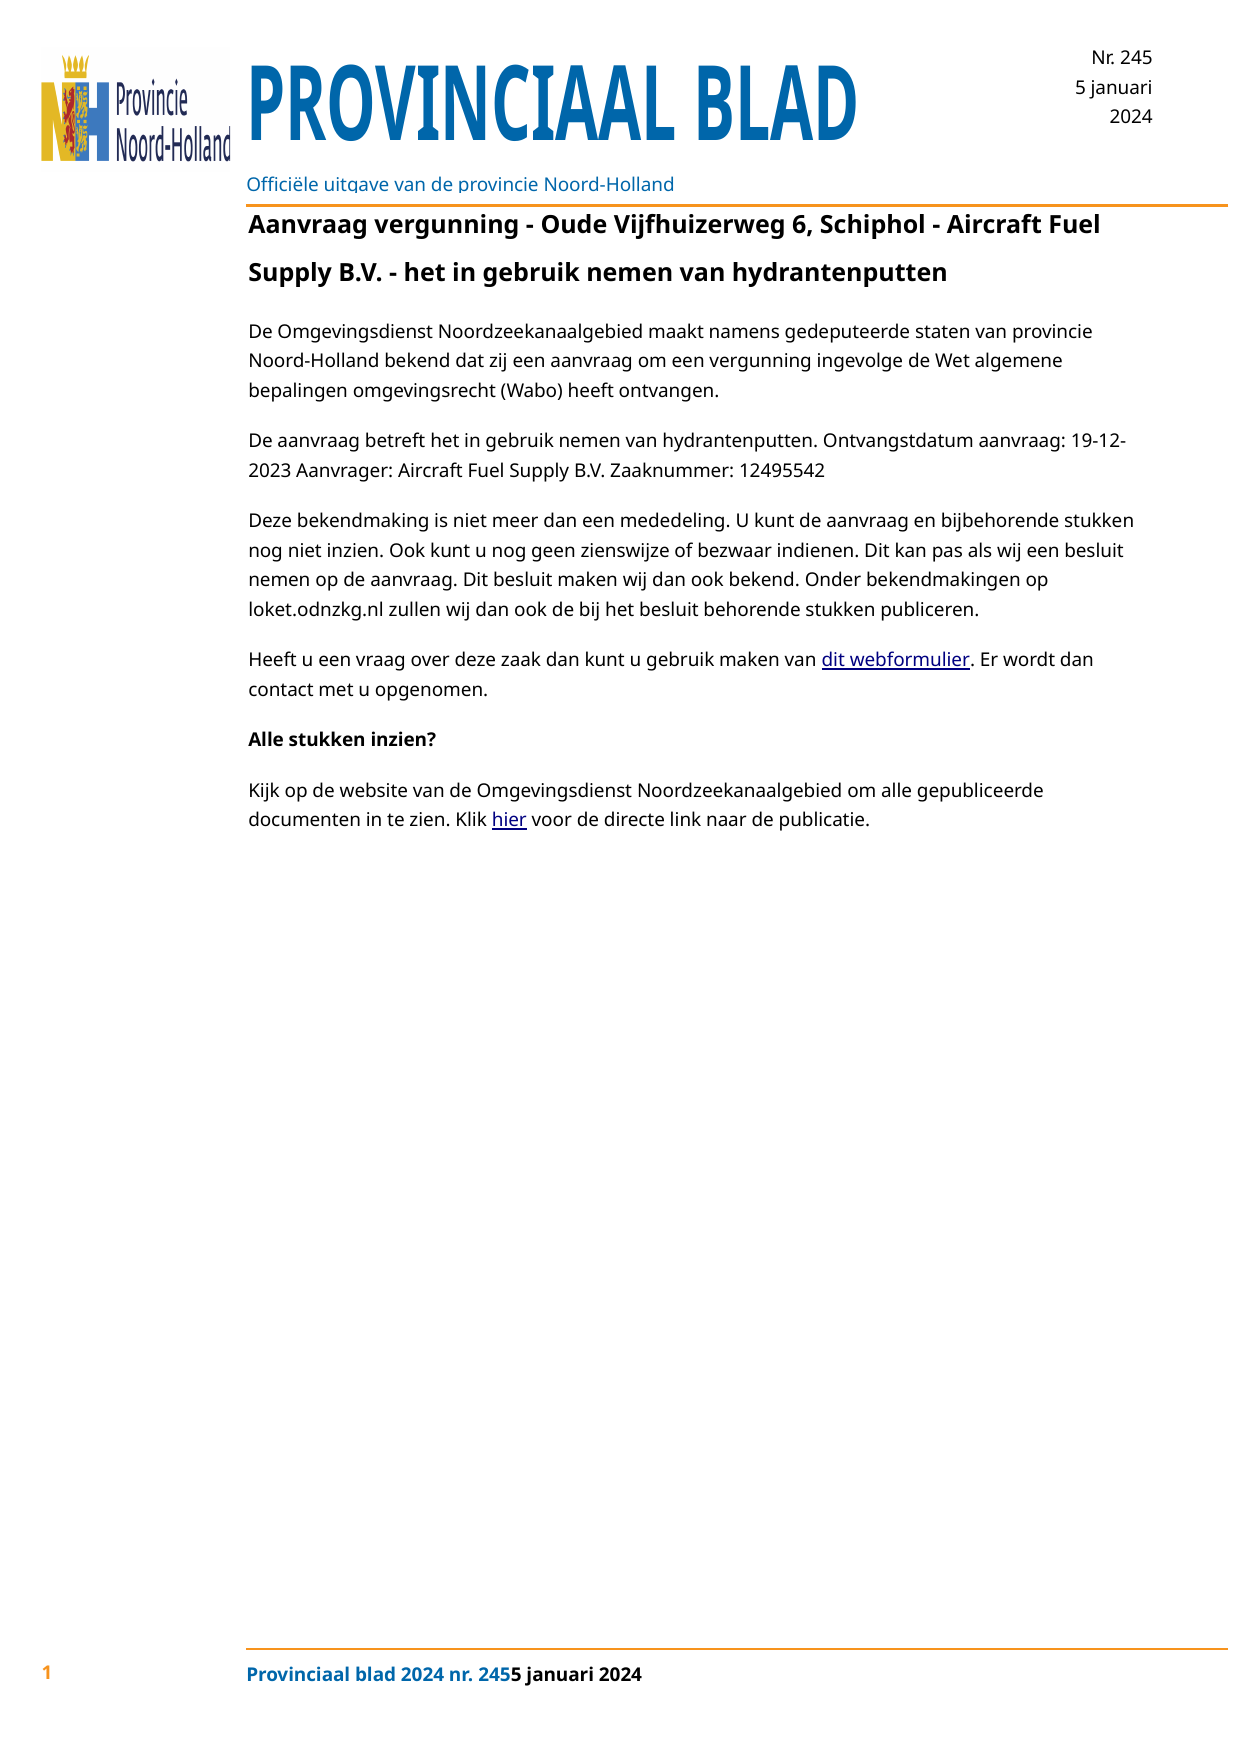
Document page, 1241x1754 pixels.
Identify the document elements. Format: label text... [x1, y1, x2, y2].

text De aanvraag betreft het in gebruik nemen van hydrantenputten. Ontvangstdatum aanvraag: 19-12-2023 Aanvrager: Aircraft Fuel Supply B.V. Zaaknummer: 12495542 [248, 427, 1152, 483]
text Kijk op de website van de Omgevingsdienst Noordzeekanaalgebied om alle gepubliceerde documenten in te zien. Klik hier voor de directe link naar de publicatie. [248, 777, 1152, 832]
text Heeft u een vraag over deze zaak dan kunt u gebruik maken van dit webformulier. Er wordt dan contact met u opgenomen. [248, 647, 1152, 702]
text Deze bekendmaking is niet meer dan een mededeling. U kunt de aanvraag en bijbehorende stukken nog niet inzien. Ook kunt u nog geen zienswijze of bezwaar indienen. Dit kan pas als wij een besluit nemen op de aanvraag. Dit besluit maken wij dan ook bekend. Onder bekendmakingen op loket.odnzkg.nl zullen wij dan ook de bij het besluit behorende stukken publiceren. [248, 507, 1152, 622]
text Alle stukken inzien? [248, 727, 1152, 752]
picture [41, 47, 231, 172]
text De Omgevingsdienst Noordzeekanaalgebied maakt namens gedeputeerde staten van provincie Noord-Holland bekend dat zij een aanvraag om een vergunning ingevolge de Wet algemene bepalingen omgevingsrecht (Wabo) heeft ontvangen. [248, 318, 1152, 403]
text Aanvraag vergunning - Oude Vijfhuizerweg 6, Schiphol - Aircraft Fuel Supply B.V. - het in gebruik nemen van hydrantenputten [248, 207, 1152, 288]
